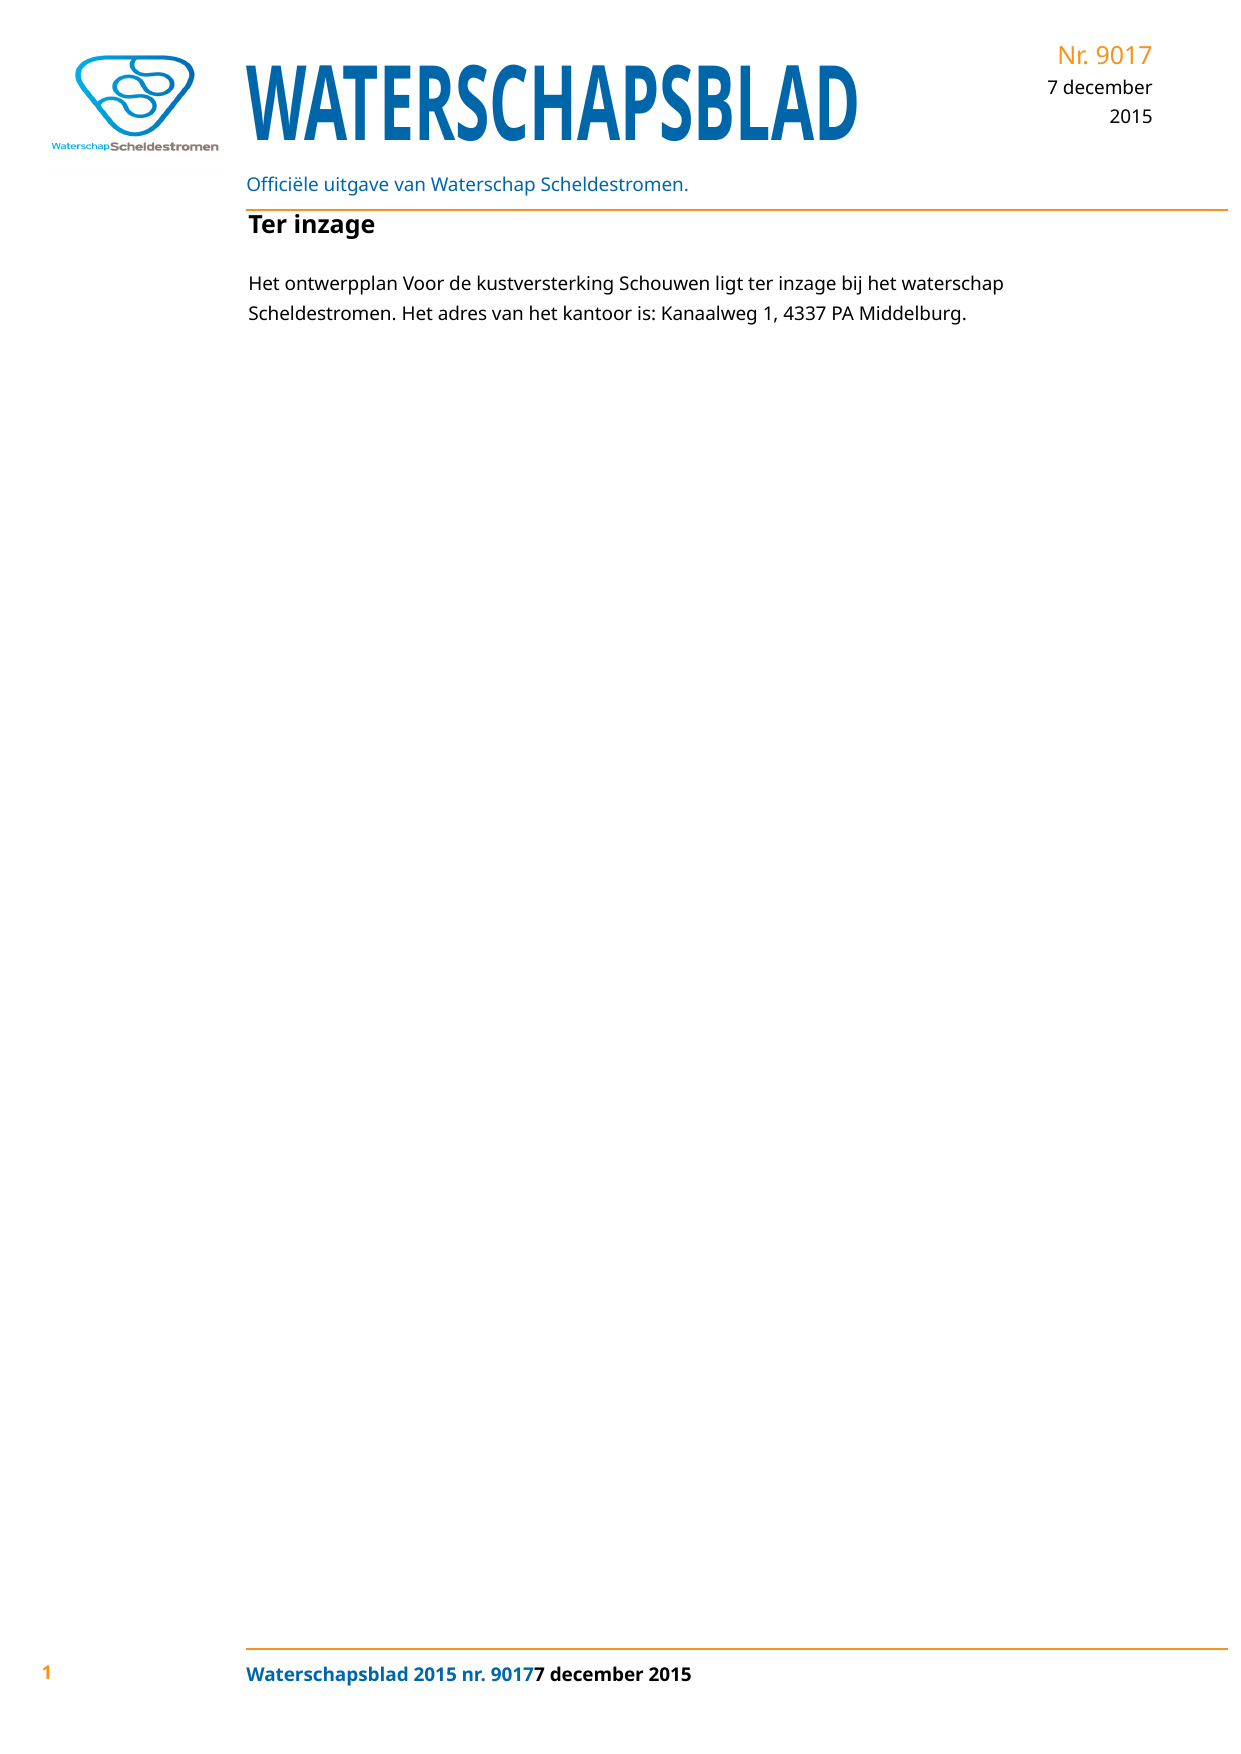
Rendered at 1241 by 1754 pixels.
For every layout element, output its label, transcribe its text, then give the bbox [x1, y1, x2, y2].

text Ter inzage [248, 211, 1152, 241]
picture [41, 47, 231, 172]
text Het ontwerpplan Voor de kustversterking Schouwen ligt ter inzage bij het waterschap Scheldestromen. Het adres van het kantoor is: Kanaalweg 1, 4337 PA Middelburg. [248, 270, 1152, 326]
